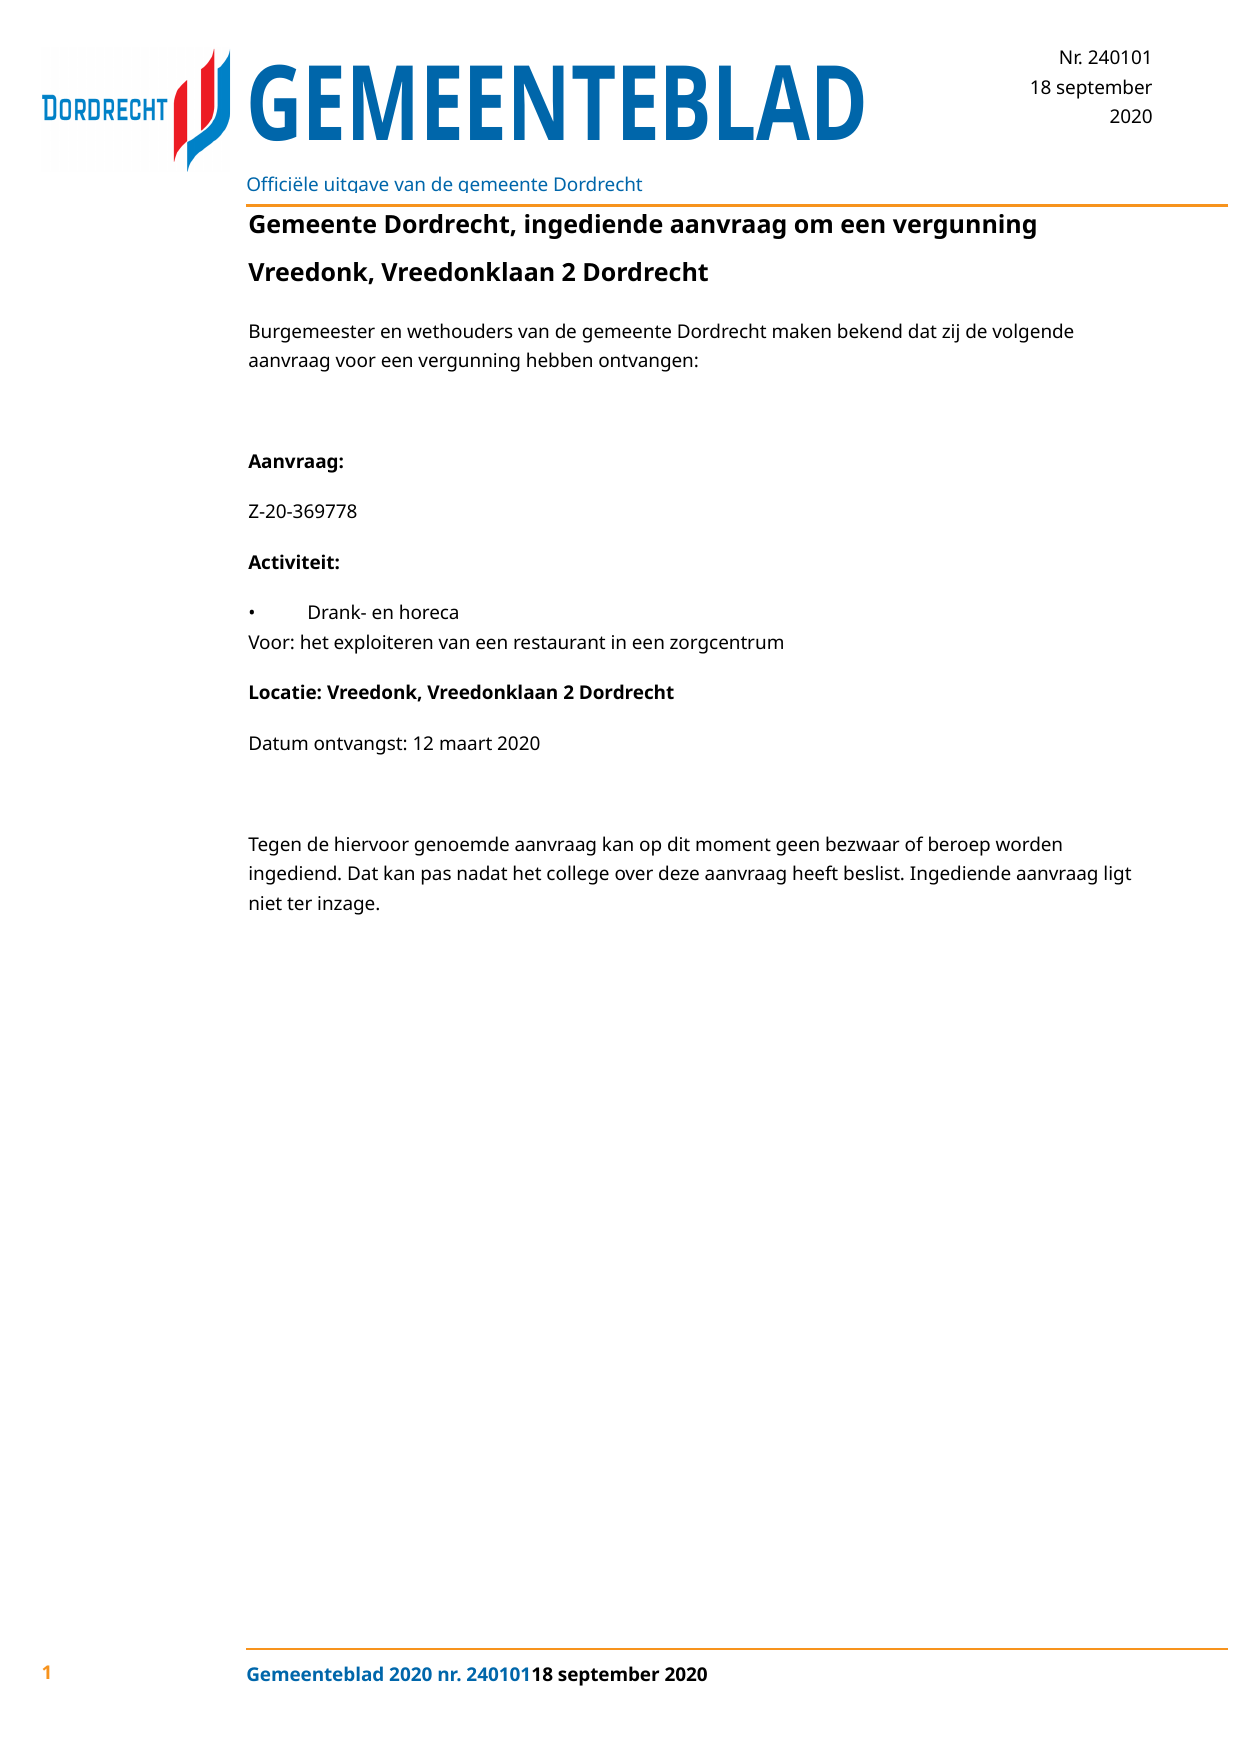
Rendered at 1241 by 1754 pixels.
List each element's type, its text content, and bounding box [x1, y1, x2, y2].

text Aanvraag: [248, 448, 1152, 474]
list Drank- en horeca [248, 599, 1152, 625]
text Datum ontvangst: 12 maart 2020 [248, 730, 1152, 756]
text Burgemeester en wethouders van de gemeente Dordrecht maken bekend dat zij de volgende aanvraag voor een vergunning hebben ontvangen: [248, 318, 1152, 373]
text Activiteit: [248, 549, 1152, 575]
picture [41, 47, 231, 172]
text Voor: het exploiteren van een restaurant in een zorgcentrum [248, 629, 1152, 655]
text Tegen de hiervoor genoemde aanvraag kan op dit moment geen bezwaar of beroep worden ingediend. Dat kan pas nadat het college over deze aanvraag heeft beslist. Ingediende aanvraag ligt niet ter inzage. [248, 831, 1152, 916]
text Gemeente Dordrecht, ingediende aanvraag om een vergunning Vreedonk, Vreedonklaan 2 Dordrecht [248, 207, 1152, 288]
text Z-20-369778 [248, 499, 1152, 524]
text Locatie: Vreedonk, Vreedonklaan 2 Dordrecht [248, 679, 1152, 705]
